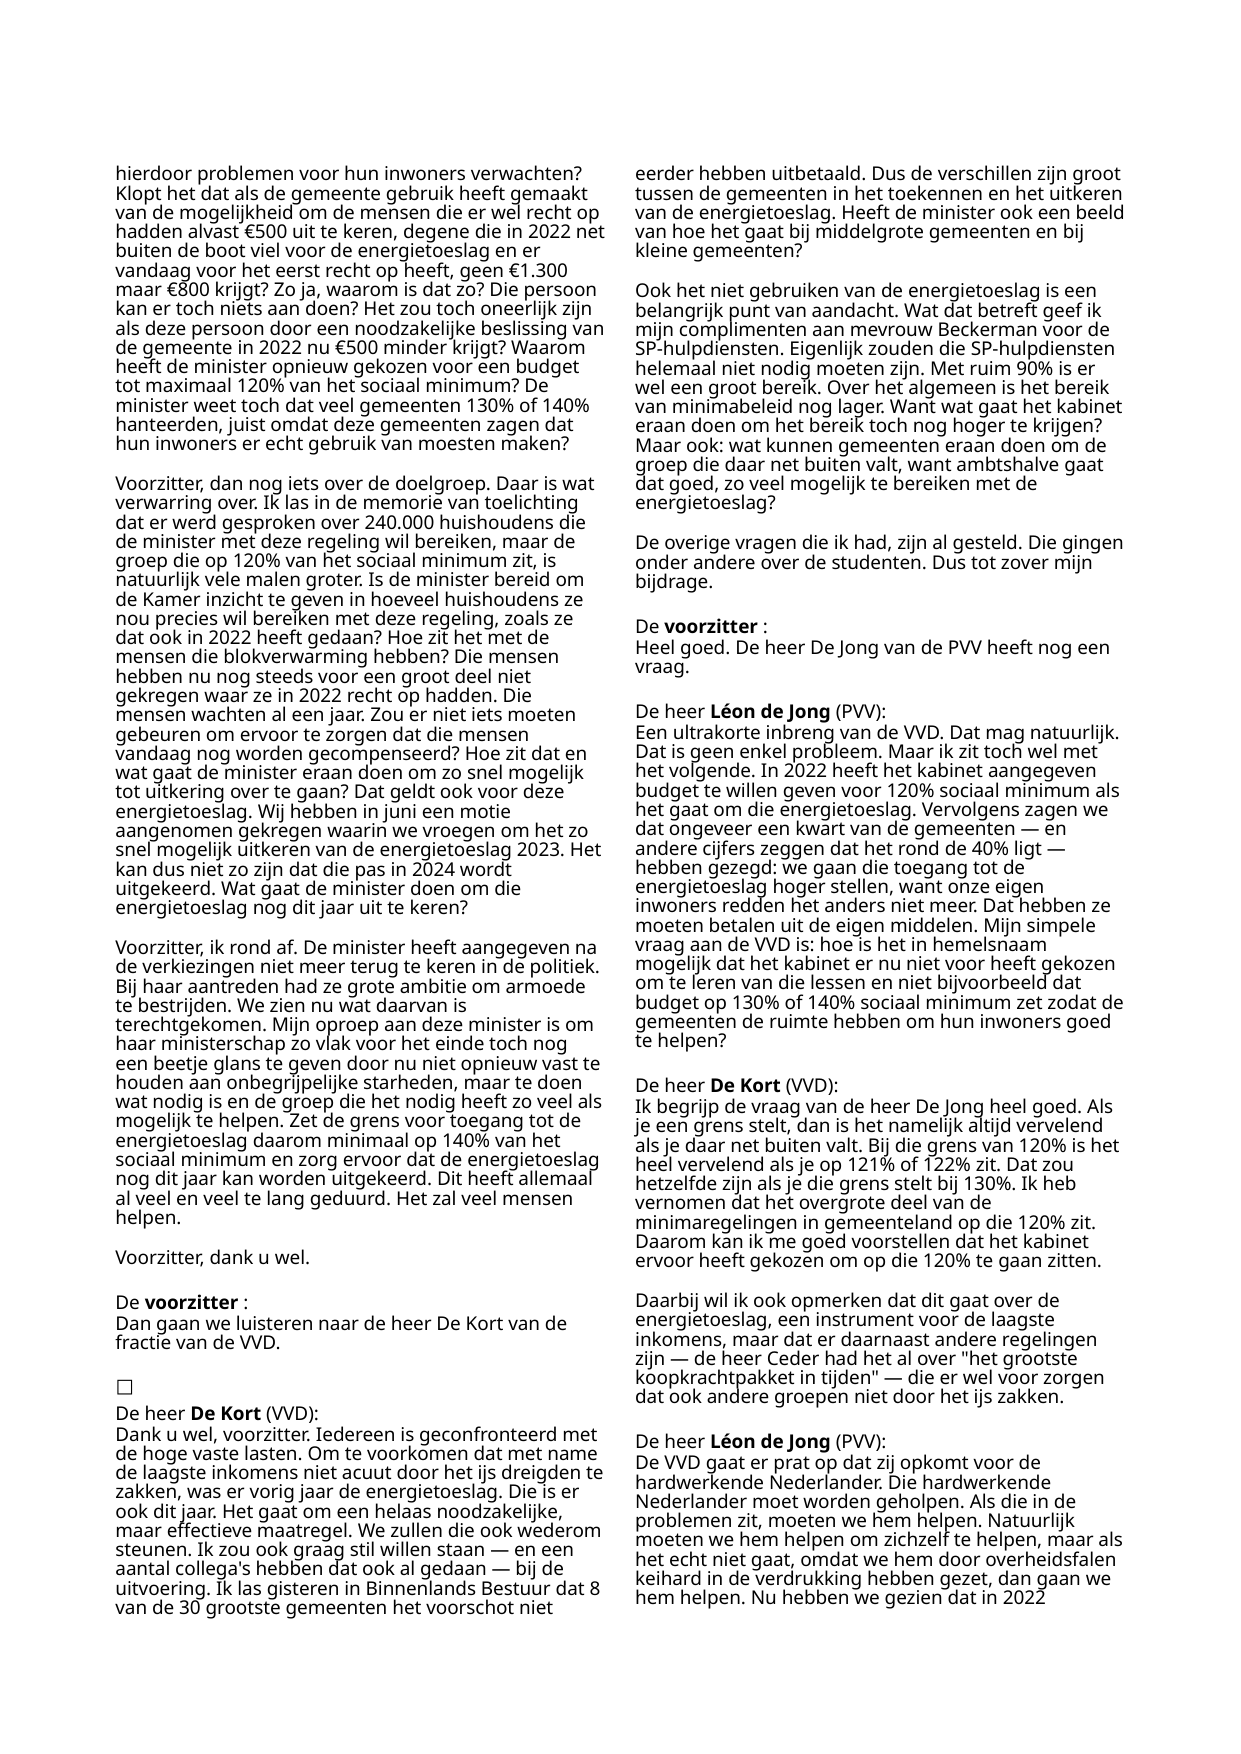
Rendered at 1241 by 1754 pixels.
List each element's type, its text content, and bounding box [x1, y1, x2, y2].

text Voorzitter, dan nog iets over de doelgroep. Daar is wat verwarring over. Ik las in de memorie van toelichting dat er werd gesproken over 240.000 huishoudens die de minister met deze regeling wil bereiken, maar de groep die op 120% van het sociaal minimum zit, is natuurlijk vele malen groter. Is de minister bereid om de Kamer inzicht te geven in hoeveel huishoudens ze nou precies wil bereiken met deze regeling, zoals ze dat ook in 2022 heeft gedaan? Hoe zit het met de mensen die blokverwarming hebben? Die mensen hebben nu nog steeds voor een groot deel niet gekregen waar ze in 2022 recht op hadden. Die mensen wachten al een jaar. Zou er niet iets moeten gebeuren om ervoor te zorgen dat die mensen vandaag nog worden gecompenseerd? Hoe zit dat en wat gaat de minister eraan doen om zo snel mogelijk tot uitkering over te gaan? Dat geldt ook voor deze energietoeslag. Wij hebben in juni een motie aangenomen gekregen waarin we vroegen om het zo snel mogelijk uitkeren van de energietoeslag 2023. Het kan dus niet zo zijn dat die pas in 2024 wordt uitgekeerd. Wat gaat de minister doen om die energietoeslag nog dit jaar uit te keren? [115, 475, 605, 918]
text De overige vragen die ik had, zijn al gesteld. Die gingen onder andere over de studenten. Dus tot zover mijn bijdrage. [635, 534, 1125, 592]
text De heer De Kort (VVD): [635, 1072, 1125, 1098]
text De voorzitter : [635, 613, 1125, 639]
text Heel goed. De heer De Jong van de PVV heeft nog een vraag. [635, 639, 1125, 677]
text Een ultrakorte inbreng van de VVD. Dat mag natuurlijk. Dat is geen enkel probleem. Maar ik zit toch wel met het volgende. In 2022 heeft het kabinet aangegeven budget te willen geven voor 120% sociaal minimum als het gaat om die energietoeslag. Vervolgens zagen we dat ongeveer een kwart van de gemeenten — en andere cijfers zeggen dat het rond de 40% ligt — hebben gezegd: we gaan die toegang tot de energietoeslag hoger stellen, want onze eigen inwoners redden het anders niet meer. Dat hebben ze moeten betalen uit de eigen middelen. Mijn simpele vraag aan de VVD is: hoe is het in hemelsnaam mogelijk dat het kabinet er nu niet voor heeft gekozen om te leren van die lessen en niet bijvoorbeeld dat budget op 130% of 140% sociaal minimum zet zodat de gemeenten de ruimte hebben om hun inwoners goed te helpen? [635, 724, 1125, 1051]
text De heer De Kort (VVD): [115, 1400, 605, 1426]
text De heer Léon de Jong (PVV): [635, 1429, 1125, 1454]
text ⬜ [115, 1374, 605, 1400]
text Dan gaan we luisteren naar de heer De Kort van de fractie van de VVD. [115, 1315, 605, 1353]
text Daarbij wil ik ook opmerken dat dit gaat over de energietoeslag, een instrument voor de laagste inkomens, maar dat er daarnaast andere regelingen zijn — de heer Ceder had het al over "het grootste koopkrachtpakket in tijden" — die er wel voor zorgen dat ook andere groepen niet door het ijs zakken. [635, 1292, 1125, 1408]
text De voorzitter : [115, 1289, 605, 1315]
text Ik begrijp de vraag van de heer De Jong heel goed. Als je een grens stelt, dan is het namelijk altijd vervelend als je daar net buiten valt. Bij die grens van 120% is het heel vervelend als je op 121% of 122% zit. Dat zou hetzelfde zijn als je die grens stelt bij 130%. Ik heb vernomen dat het overgrote deel van de minimaregelingen in gemeenteland op die 120% zit. Daarom kan ik me goed voorstellen dat het kabinet ervoor heeft gekozen om op die 120% te gaan zitten. [635, 1098, 1125, 1271]
text De VVD gaat er prat op dat zij opkomt voor de hardwerkende Nederlander. Die hardwerkende Nederlander moet worden geholpen. Als die in de problemen zit, moeten we hem helpen. Natuurlijk moeten we hem helpen om zichzelf te helpen, maar als het echt niet gaat, omdat we hem door overheidsfalen keihard in de verdrukking hebben gezet, dan gaan we hem helpen. Nu hebben we gezien dat in 2022 [635, 1454, 1125, 1608]
text Voorzitter, dank u wel. [115, 1249, 605, 1268]
text Dank u wel, voorzitter. Iedereen is geconfronteerd met de hoge vaste lasten. Om te voorkomen dat met name de laagste inkomens niet acuut door het ijs dreigden te zakken, was er vorig jaar de energietoeslag. Die is er ook dit jaar. Het gaat om een helaas noodzakelijke, maar effectieve maatregel. We zullen die ook wederom steunen. Ik zou ook graag stil willen staan — en een aantal collega's hebben dat ook al gedaan — bij de uitvoering. Ik las gisteren in Binnenlands Bestuur dat 8 van de 30 grootste gemeenten het voorschot niet [115, 1426, 605, 1618]
text Voorzitter, ik rond af. De minister heeft aangegeven na de verkiezingen niet meer terug te keren in de politiek. Bij haar aantreden had ze grote ambitie om armoede te bestrijden. We zien nu wat daarvan is terechtgekomen. Mijn oproep aan deze minister is om haar ministerschap zo vlak voor het einde toch nog een beetje glans te geven door nu niet opnieuw vast te houden aan onbegrijpelijke starheden, maar te doen wat nodig is en de groep die het nodig heeft zo veel als mogelijk te helpen. Zet de grens voor toegang tot de energietoeslag daarom minimaal op 140% van het sociaal minimum en zorg ervoor dat de energietoeslag nog dit jaar kan worden uitgekeerd. Dit heeft allemaal al veel en veel te lang geduurd. Het zal veel mensen helpen. [115, 939, 605, 1228]
text eerder hebben uitbetaald. Dus de verschillen zijn groot tussen de gemeenten in het toekennen en het uitkeren van de energietoeslag. Heeft de minister ook een beeld van hoe het gaat bij middelgrote gemeenten en bij kleine gemeenten? [635, 165, 1125, 262]
text Ook het niet gebruiken van de energietoeslag is een belangrijk punt van aandacht. Wat dat betreft geef ik mijn complimenten aan mevrouw Beckerman voor de SP-hulpdiensten. Eigenlijk zouden die SP-hulpdiensten helemaal niet nodig moeten zijn. Met ruim 90% is er wel een groot bereik. Over het algemeen is het bereik van minimabeleid nog lager. Want wat gaat het kabinet eraan doen om het bereik toch nog hoger te krijgen? Maar ook: wat kunnen gemeenten eraan doen om de groep die daar net buiten valt, want ambtshalve gaat dat goed, zo veel mogelijk te bereiken met de energietoeslag? [635, 282, 1125, 514]
text hierdoor problemen voor hun inwoners verwachten? Klopt het dat als de gemeente gebruik heeft gemaakt van de mogelijkheid om de mensen die er wel recht op hadden alvast €500 uit te keren, degene die in 2022 net buiten de boot viel voor de energietoeslag en er vandaag voor het eerst recht op heeft, geen €1.300 maar €800 krijgt? Zo ja, waarom is dat zo? Die persoon kan er toch niets aan doen? Het zou toch oneerlijk zijn als deze persoon door een noodzakelijke beslissing van de gemeente in 2022 nu €500 minder krijgt? Waarom heeft de minister opnieuw gekozen voor een budget tot maximaal 120% van het sociaal minimum? De minister weet toch dat veel gemeenten 130% of 140% hanteerden, juist omdat deze gemeenten zagen dat hun inwoners er echt gebruik van moesten maken? [115, 165, 605, 454]
text De heer Léon de Jong (PVV): [635, 698, 1125, 724]
